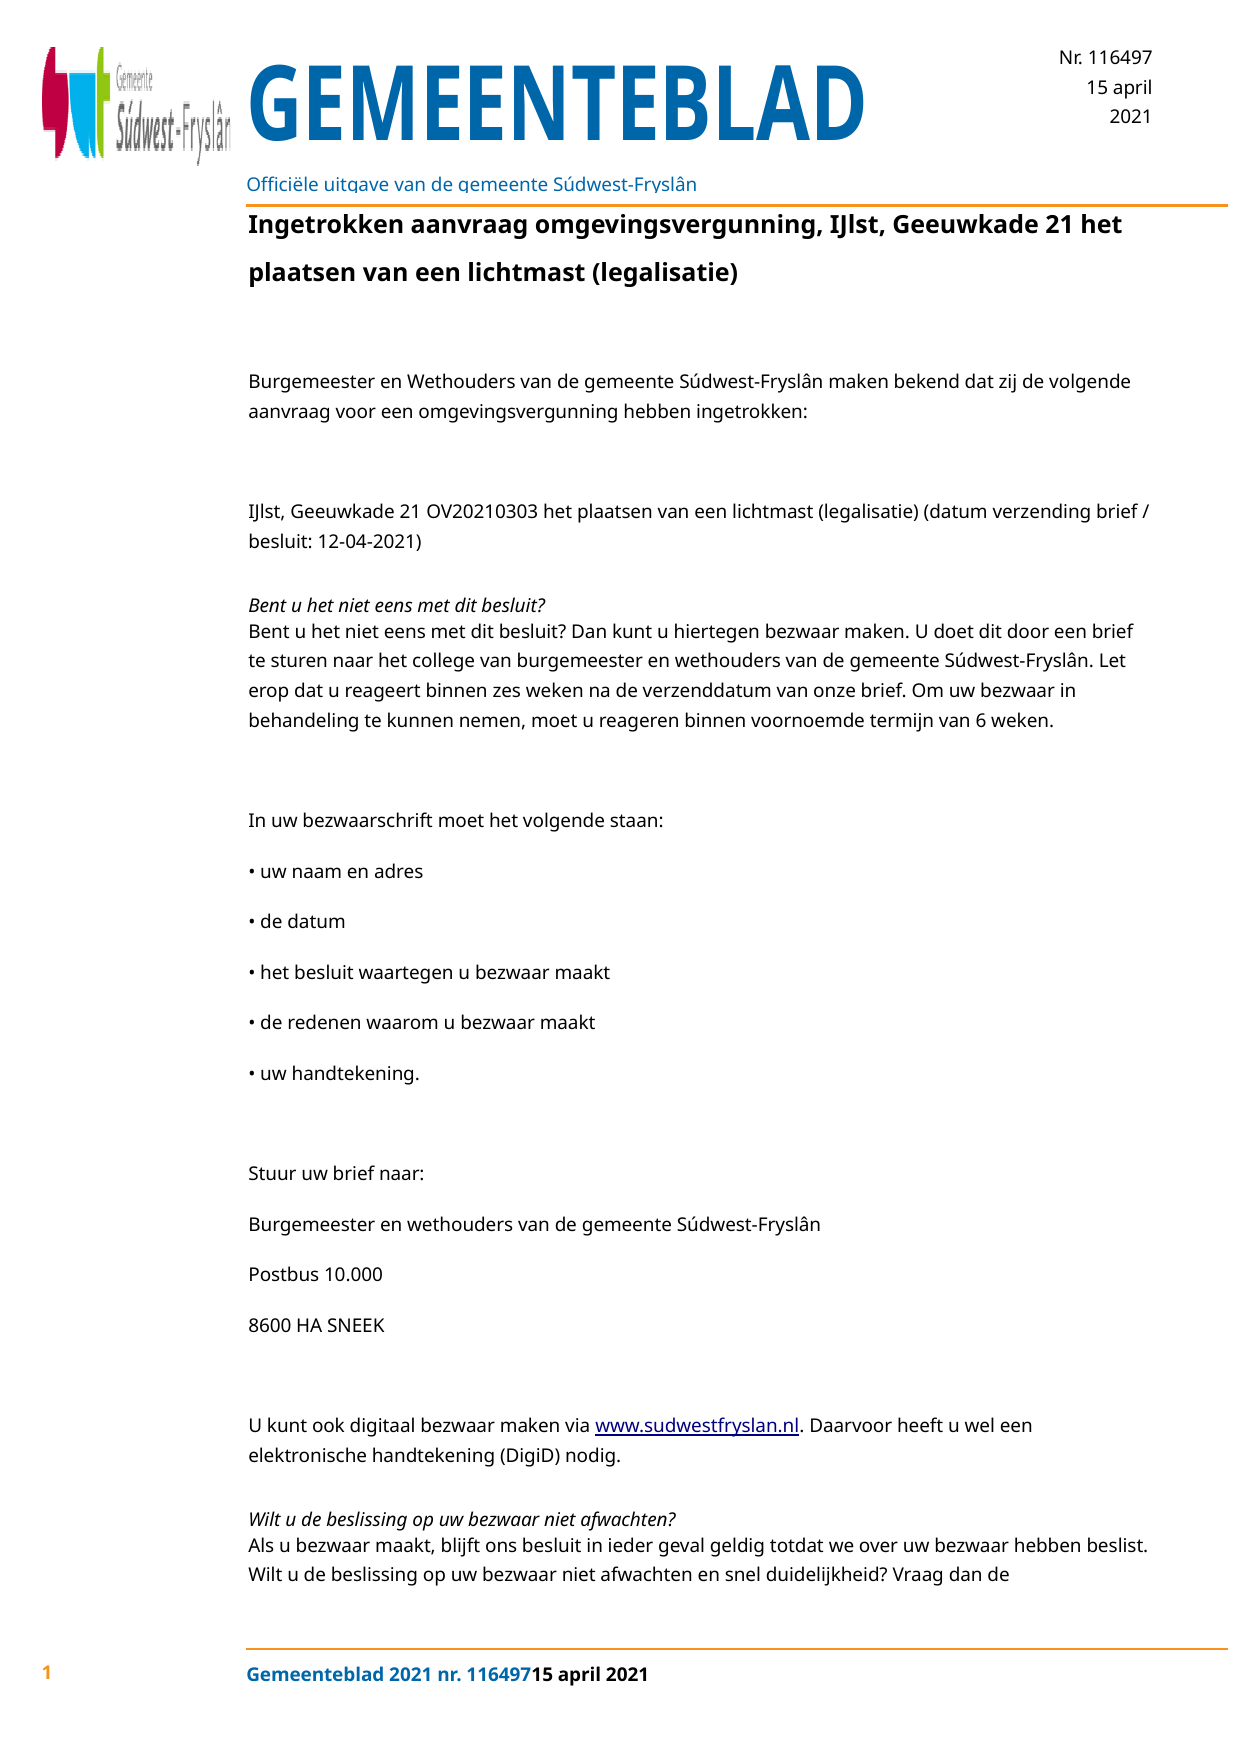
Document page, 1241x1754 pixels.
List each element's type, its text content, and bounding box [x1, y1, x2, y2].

text • uw handtekening. [248, 1060, 1152, 1085]
text • uw naam en adres [248, 858, 1152, 884]
text In uw bezwaarschrift moet het volgende staan: [248, 808, 1152, 833]
text • de redenen waarom u bezwaar maakt [248, 1009, 1152, 1035]
text Bent u het niet eens met dit besluit? [248, 592, 1152, 618]
text Als u bezwaar maakt, blijft ons besluit in ieder geval geldig totdat we over uw bezwaar hebben beslist. Wilt u de beslissing op uw bezwaar niet afwachten en snel duidelijkheid? Vraag dan de [248, 1532, 1152, 1587]
text Burgemeester en Wethouders van de gemeente Súdwest-Fryslân maken bekend dat zij de volgende aanvraag voor een omgevingsvergunning hebben ingetrokken: [248, 368, 1152, 424]
text Stuur uw brief naar: [248, 1161, 1152, 1186]
text IJlst, Geeuwkade 21 OV20210303 het plaatsen van een lichtmast (legalisatie) (datum verzending brief / besluit: 12-04-2021) [248, 499, 1152, 554]
text Ingetrokken aanvraag omgevingsvergunning, IJlst, Geeuwkade 21 het plaatsen van een lichtmast (legalisatie) [248, 207, 1152, 288]
text Wilt u de beslissing op uw bezwaar niet afwachten? [248, 1506, 1152, 1532]
text Bent u het niet eens met dit besluit? Dan kunt u hiertegen bezwaar maken. U doet dit door een brief te sturen naar het college van burgemeester en wethouders van de gemeente Súdwest-Fryslân. Let erop dat u reageert binnen zes weken na de verzenddatum van onze brief. Om uw bezwaar in behandeling te kunnen nemen, moet u reageren binnen voornoemde termijn van 6 weken. [248, 618, 1152, 732]
text • de datum [248, 908, 1152, 934]
text Postbus 10.000 [248, 1261, 1152, 1287]
text U kunt ook digitaal bezwaar maken via www.sudwestfryslan.nl. Daarvoor heeft u wel een elektronische handtekening (DigiD) nodig. [248, 1413, 1152, 1468]
text 8600 HA SNEEK [248, 1312, 1152, 1337]
picture [41, 47, 231, 172]
text • het besluit waartegen u bezwaar maakt [248, 959, 1152, 984]
text Burgemeester en wethouders van de gemeente Súdwest-Fryslân [248, 1211, 1152, 1237]
